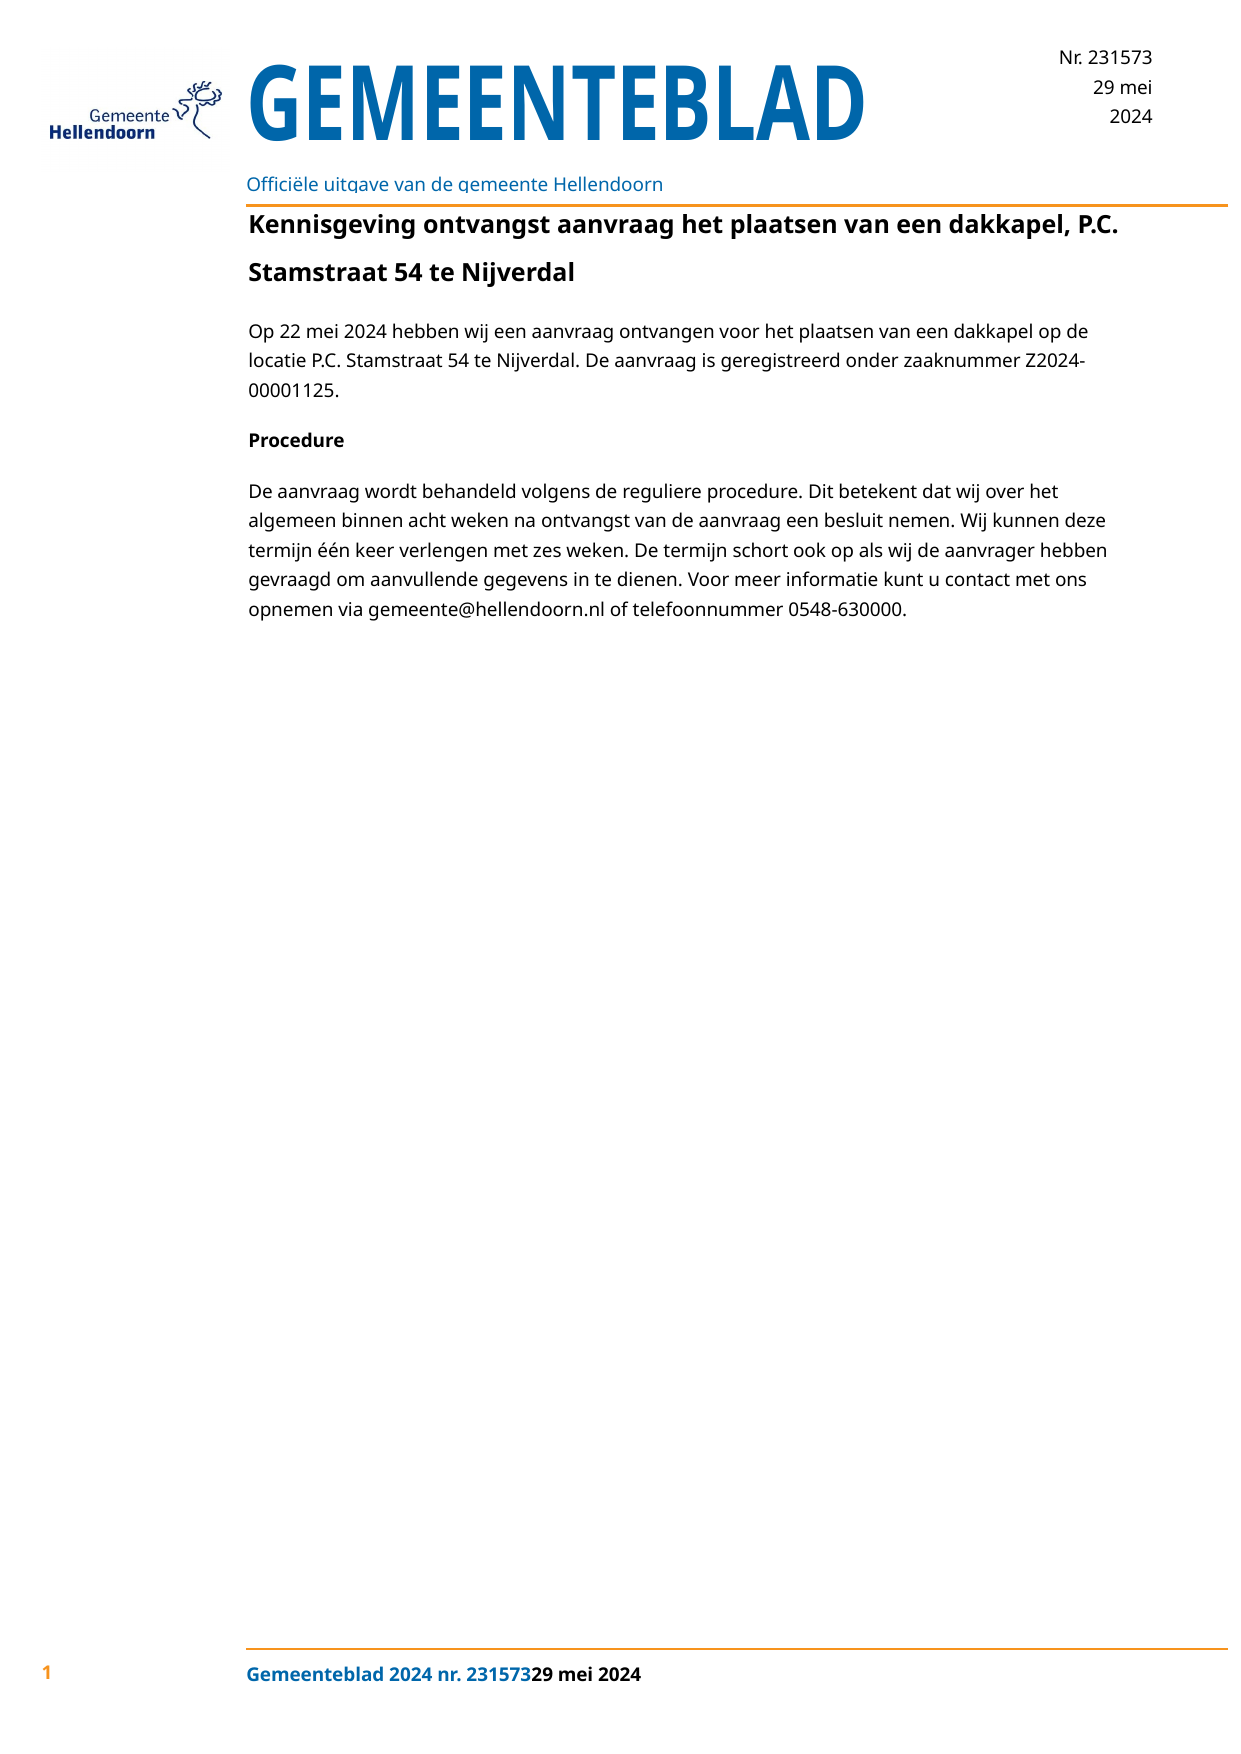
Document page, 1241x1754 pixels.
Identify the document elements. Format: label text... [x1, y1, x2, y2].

text De aanvraag wordt behandeld volgens de reguliere procedure. Dit betekent dat wij over het algemeen binnen acht weken na ontvangst van de aanvraag een besluit nemen. Wij kunnen deze termijn één keer verlengen met zes weken. De termijn schort ook op als wij de aanvrager hebben gevraagd om aanvullende gegevens in te dienen. Voor meer informatie kunt u contact met ons opnemen via gemeente@hellendoorn.nl of telefoonnummer 0548-630000. [248, 478, 1152, 622]
text Op 22 mei 2024 hebben wij een aanvraag ontvangen voor het plaatsen van een dakkapel op de locatie P.C. Stamstraat 54 te Nijverdal. De aanvraag is geregistreerd onder zaaknummer Z2024-00001125. [248, 318, 1152, 403]
picture [41, 47, 231, 172]
text Kennisgeving ontvangst aanvraag het plaatsen van een dakkapel, P.C. Stamstraat 54 te Nijverdal [248, 207, 1152, 288]
text Procedure [248, 427, 1152, 453]
